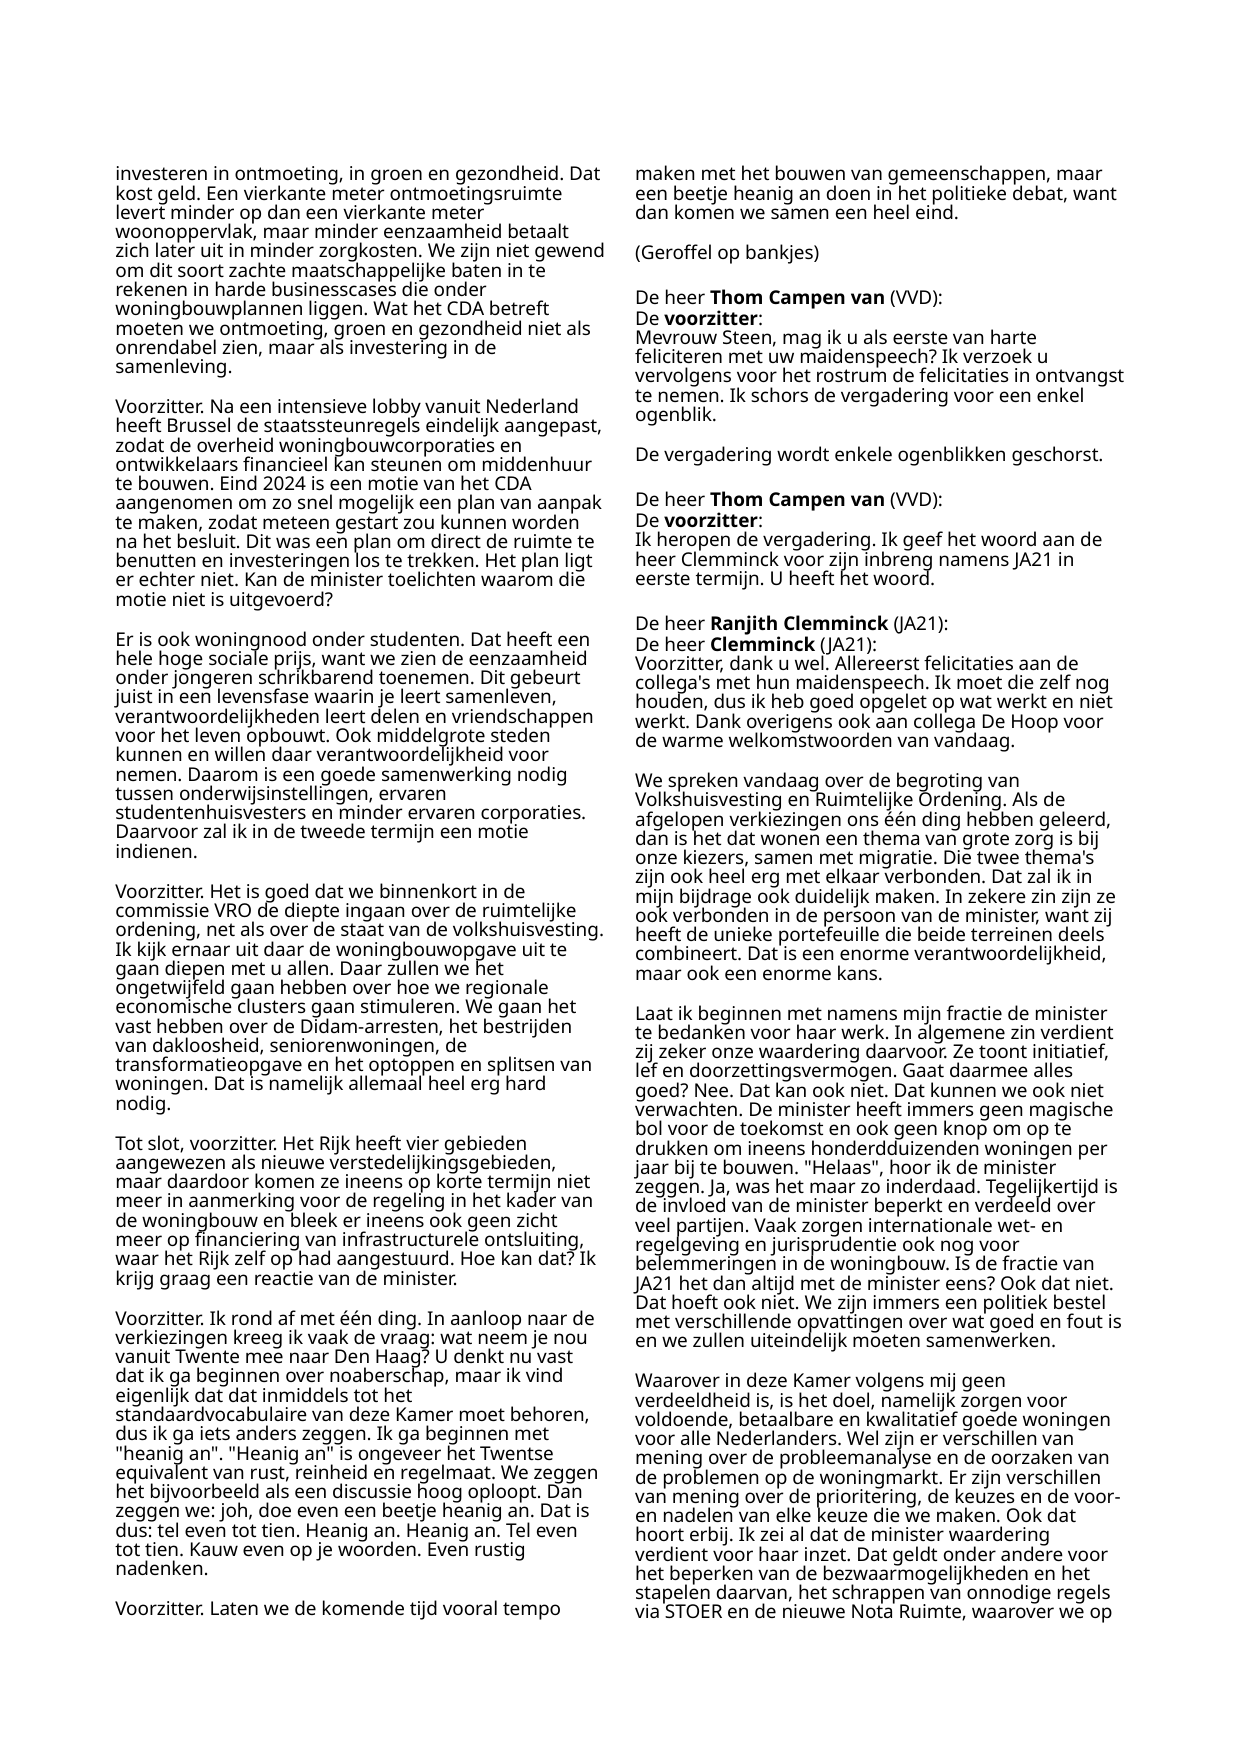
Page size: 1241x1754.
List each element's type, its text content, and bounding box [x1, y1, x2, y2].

text De heer Clemminck (JA21): [635, 636, 1125, 655]
text De heer Thom Campen van (VVD): [635, 486, 1125, 512]
text Ik heropen de vergadering. Ik geef het woord aan de heer Clemminck voor zijn inbreng namens JA21 in eerste termijn. U heeft het woord. [635, 531, 1125, 589]
text (Geroffel op bankjes) [635, 244, 1125, 263]
text maken met het bouwen van gemeenschappen, maar een beetje heanig an doen in het politieke debat, want dan komen we samen een heel eind. [635, 165, 1125, 223]
text Voorzitter. Na een intensieve lobby vanuit Nederland heeft Brussel de staatssteunregels eindelijk aangepast, zodat de overheid woningbouwcorporaties en ontwikkelaars financieel kan steunen om middenhuur te bouwen. Eind 2024 is een motie van het CDA aangenomen om zo snel mogelijk een plan van aanpak te maken, zodat meteen gestart zou kunnen worden na het besluit. Dit was een plan om direct de ruimte te benutten en investeringen los te trekken. Het plan ligt er echter niet. Kan de minister toelichten waarom die motie niet is uitgevoerd? [115, 398, 605, 610]
text investeren in ontmoeting, in groen en gezondheid. Dat kost geld. Een vierkante meter ontmoetingsruimte levert minder op dan een vierkante meter woonoppervlak, maar minder eenzaamheid betaalt zich later uit in minder zorgkosten. We zijn niet gewend om dit soort zachte maatschappelijke baten in te rekenen in harde businesscases die onder woningbouwplannen liggen. Wat het CDA betreft moeten we ontmoeting, groen en gezondheid niet als onrendabel zien, maar als investering in de samenleving. [115, 165, 605, 377]
text Waarover in deze Kamer volgens mij geen verdeeldheid is, is het doel, namelijk zorgen voor voldoende, betaalbare en kwalitatief goede woningen voor alle Nederlanders. Wel zijn er verschillen van mening over de probleemanalyse en de oorzaken van de problemen op de woningmarkt. Er zijn verschillen van mening over de prioritering, de keuzes en de voor- en nadelen van elke keuze die we maken. Ook dat hoort erbij. Ik zei al dat de minister waardering verdient voor haar inzet. Dat geldt onder andere voor het beperken van de bezwaarmogelijkheden en het stapelen daarvan, het schrappen van onnodige regels via STOER en de nieuwe Nota Ruimte, waarover we op [635, 1372, 1125, 1623]
text Mevrouw Steen, mag ik u als eerste van harte feliciteren met uw maidenspeech? Ik verzoek u vervolgens voor het rostrum de felicitaties in ontvangst te nemen. Ik schors de vergadering voor een enkel ogenblik. [635, 329, 1125, 425]
text We spreken vandaag over de begroting van Volkshuisvesting en Ruimtelijke Ordening. Als de afgelopen verkiezingen ons één ding hebben geleerd, dan is het dat wonen een thema van grote zorg is bij onze kiezers, samen met migratie. Die twee thema's zijn ook heel erg met elkaar verbonden. Dat zal ik in mijn bijdrage ook duidelijk maken. In zekere zin zijn ze ook verbonden in de persoon van de minister, want zij heeft de unieke portefeuille die beide terreinen deels combineert. Dat is een enorme verantwoordelijkheid, maar ook een enorme kans. [635, 772, 1125, 984]
text Voorzitter. Laten we de komende tijd vooral tempo [115, 1600, 605, 1619]
text Voorzitter, dank u wel. Allereerst felicitaties aan de collega's met hun maidenspeech. Ik moet die zelf nog houden, dus ik heb goed opgelet op wat werkt en niet werkt. Dank overigens ook aan collega De Hoop voor de warme welkomstwoorden van vandaag. [635, 655, 1125, 751]
text Voorzitter. Het is goed dat we binnenkort in de commissie VRO de diepte ingaan over de ruimtelijke ordening, net als over de staat van de volkshuisvesting. Ik kijk ernaar uit daar de woningbouwopgave uit te gaan diepen met u allen. Daar zullen we het ongetwijfeld gaan hebben over hoe we regionale economische clusters gaan stimuleren. We gaan het vast hebben over de Didam-arresten, het bestrijden van dakloosheid, seniorenwoningen, de transformatieopgave en het optoppen en splitsen van woningen. Dat is namelijk allemaal heel erg hard nodig. [115, 883, 605, 1114]
text Er is ook woningnood onder studenten. Dat heeft een hele hoge sociale prijs, want we zien de eenzaamheid onder jongeren schrikbarend toenemen. Dit gebeurt juist in een levensfase waarin je leert samenleven, verantwoordelijkheden leert delen en vriendschappen voor het leven opbouwt. Ook middelgrote steden kunnen en willen daar verantwoordelijkheid voor nemen. Daarom is een goede samenwerking nodig tussen onderwijsinstellingen, ervaren studentenhuisvesters en minder ervaren corporaties. Daarvoor zal ik in de tweede termijn een motie indienen. [115, 631, 605, 862]
text Laat ik beginnen met namens mijn fractie de minister te bedanken voor haar werk. In algemene zin verdient zij zeker onze waardering daarvoor. Ze toont initiatief, lef en doorzettingsvermogen. Gaat daarmee alles goed? Nee. Dat kan ook niet. Dat kunnen we ook niet verwachten. De minister heeft immers geen magische bol voor de toekomst en ook geen knop om op te drukken om ineens honderdduizenden woningen per jaar bij te bouwen. "Helaas", hoor ik de minister zeggen. Ja, was het maar zo inderdaad. Tegelijkertijd is de invloed van de minister beperkt en verdeeld over veel partijen. Vaak zorgen internationale wet- en regelgeving en jurisprudentie ook nog voor belemmeringen in de woningbouw. Is de fractie van JA21 het dan altijd met de minister eens? Ook dat niet. Dat hoeft ook niet. We zijn immers een politiek bestel met verschillende opvattingen over wat goed en fout is en we zullen uiteindelijk moeten samenwerken. [635, 1005, 1125, 1352]
text Voorzitter. Ik rond af met één ding. In aanloop naar de verkiezingen kreeg ik vaak de vraag: wat neem je nou vanuit Twente mee naar Den Haag? U denkt nu vast dat ik ga beginnen over noaberschap, maar ik vind eigenlijk dat dat inmiddels tot het standaardvocabulaire van deze Kamer moet behoren, dus ik ga iets anders zeggen. Ik ga beginnen met "heanig an". "Heanig an" is ongeveer het Twentse equivalent van rust, reinheid en regelmaat. We zeggen het bijvoorbeeld als een discussie hoog oploopt. Dan zeggen we: joh, doe even een beetje heanig an. Dat is dus: tel even tot tien. Heanig an. Heanig an. Tel even tot tien. Kauw even op je woorden. Even rustig nadenken. [115, 1309, 605, 1579]
text De vergadering wordt enkele ogenblikken geschorst. [635, 446, 1125, 465]
text De heer Ranjith Clemminck (JA21): [635, 610, 1125, 636]
text De heer Thom Campen van (VVD): [635, 284, 1125, 310]
text De voorzitter: [635, 310, 1125, 329]
text De voorzitter: [635, 512, 1125, 531]
text Tot slot, voorzitter. Het Rijk heeft vier gebieden aangewezen als nieuwe verstedelijkingsgebieden, maar daardoor komen ze ineens op korte termijn niet meer in aanmerking voor de regeling in het kader van de woningbouw en bleek er ineens ook geen zicht meer op financiering van infrastructurele ontsluiting, waar het Rijk zelf op had aangestuurd. Hoe kan dat? Ik krijg graag een reactie van de minister. [115, 1135, 605, 1289]
